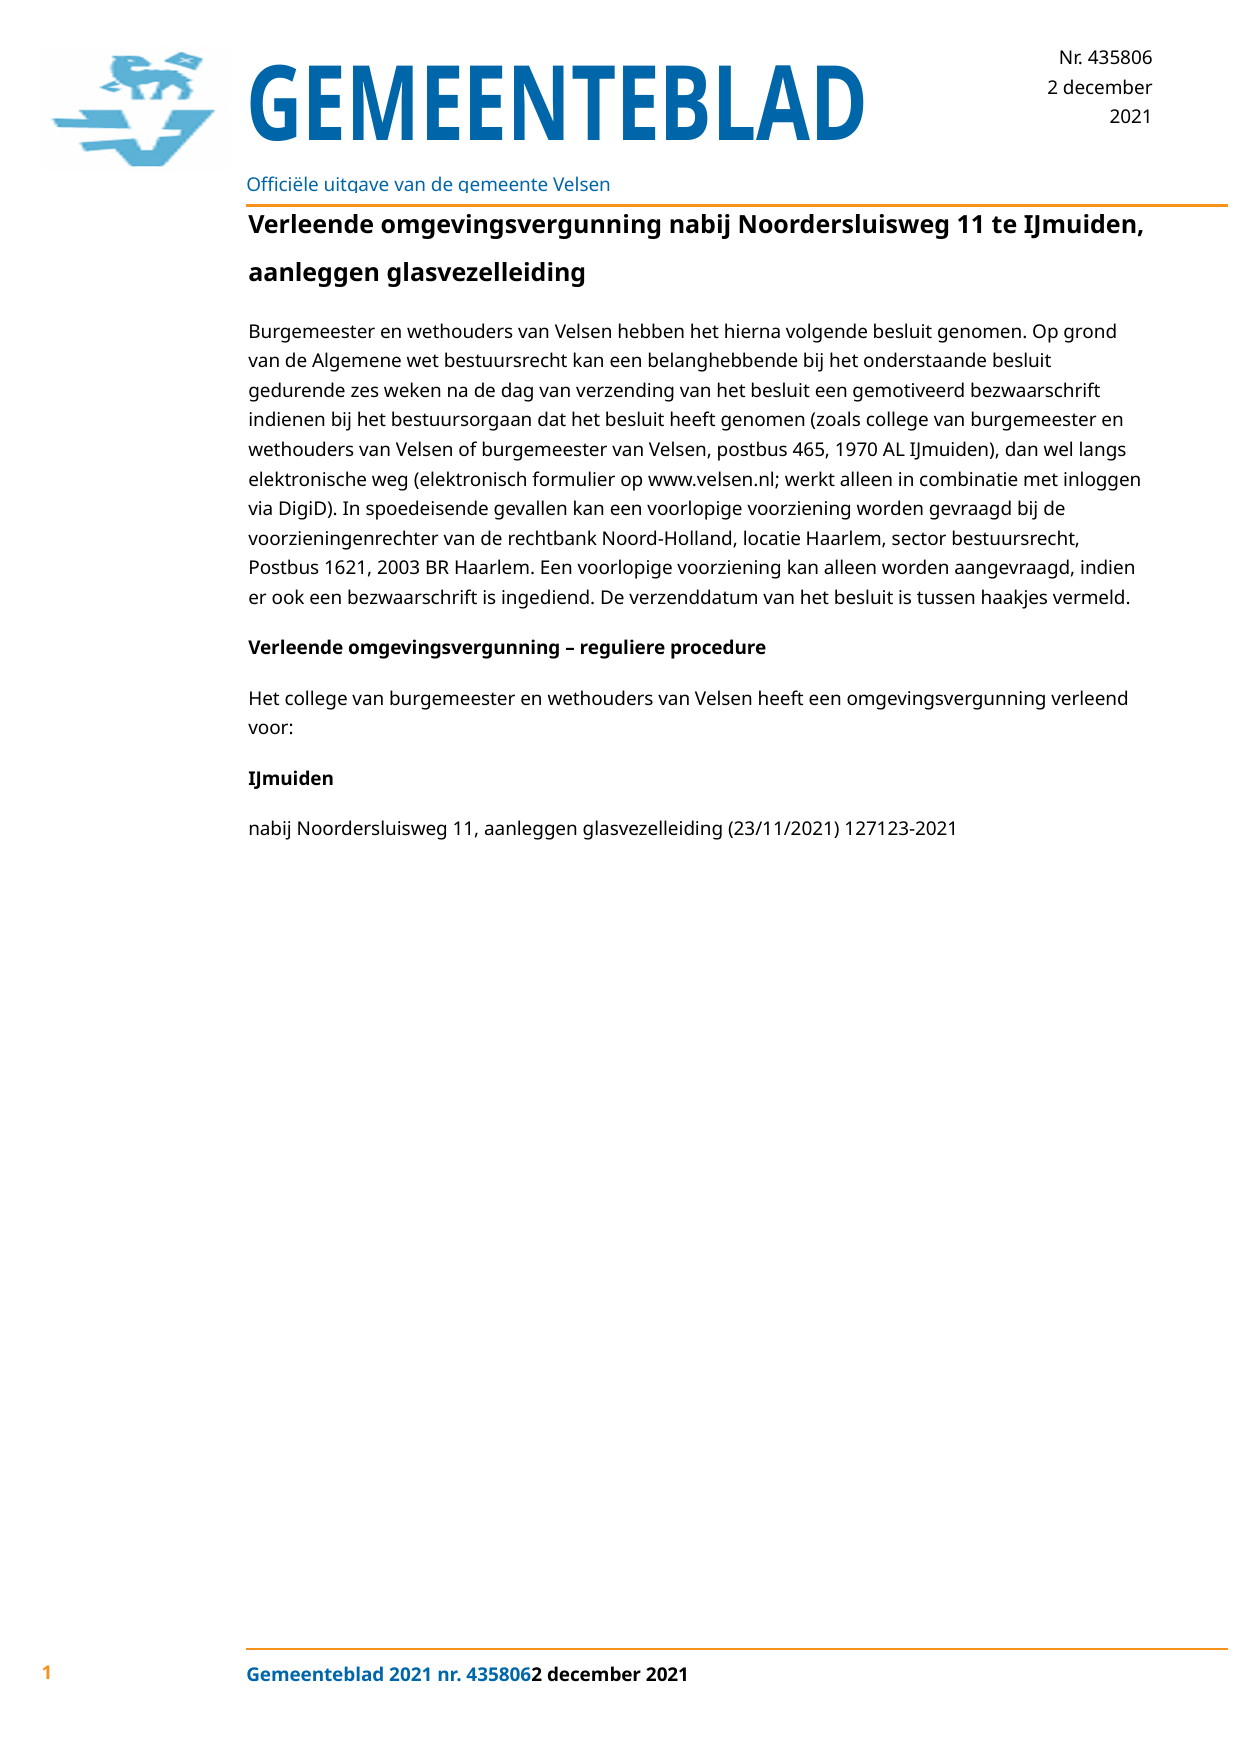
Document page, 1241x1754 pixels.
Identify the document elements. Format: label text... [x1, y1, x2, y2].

text Verleende omgevingsvergunning nabij Noordersluisweg 11 te IJmuiden, aanleggen glasvezelleiding [248, 207, 1152, 288]
picture [41, 47, 231, 172]
text Burgemeester en wethouders van Velsen hebben het hierna volgende besluit genomen. Op grond van de Algemene wet bestuursrecht kan een belanghebbende bij het onderstaande besluit gedurende zes weken na de dag van verzending van het besluit een gemotiveerd bezwaarschrift indienen bij het bestuursorgaan dat het besluit heeft genomen (zoals college van burgemeester en wethouders van Velsen of burgemeester van Velsen, postbus 465, 1970 AL IJmuiden), dan wel langs elektronische weg (elektronisch formulier op www.velsen.nl; werkt alleen in combinatie met inloggen via DigiD). In spoedeisende gevallen kan een voorlopige voorziening worden gevraagd bij de voorzieningenrechter van de rechtbank Noord-Holland, locatie Haarlem, sector bestuursrecht, Postbus 1621, 2003 BR Haarlem. Een voorlopige voorziening kan alleen worden aangevraagd, indien er ook een bezwaarschrift is ingediend. De verzenddatum van het besluit is tussen haakjes vermeld. [248, 318, 1152, 610]
text nabij Noordersluisweg 11, aanleggen glasvezelleiding (23/11/2021) 127123-2021 [248, 815, 1152, 841]
text IJmuiden [248, 765, 1152, 791]
text Het college van burgemeester en wethouders van Velsen heeft een omgevingsvergunning verleend voor: [248, 685, 1152, 740]
text Verleende omgevingsvergunning – reguliere procedure [248, 634, 1152, 660]
